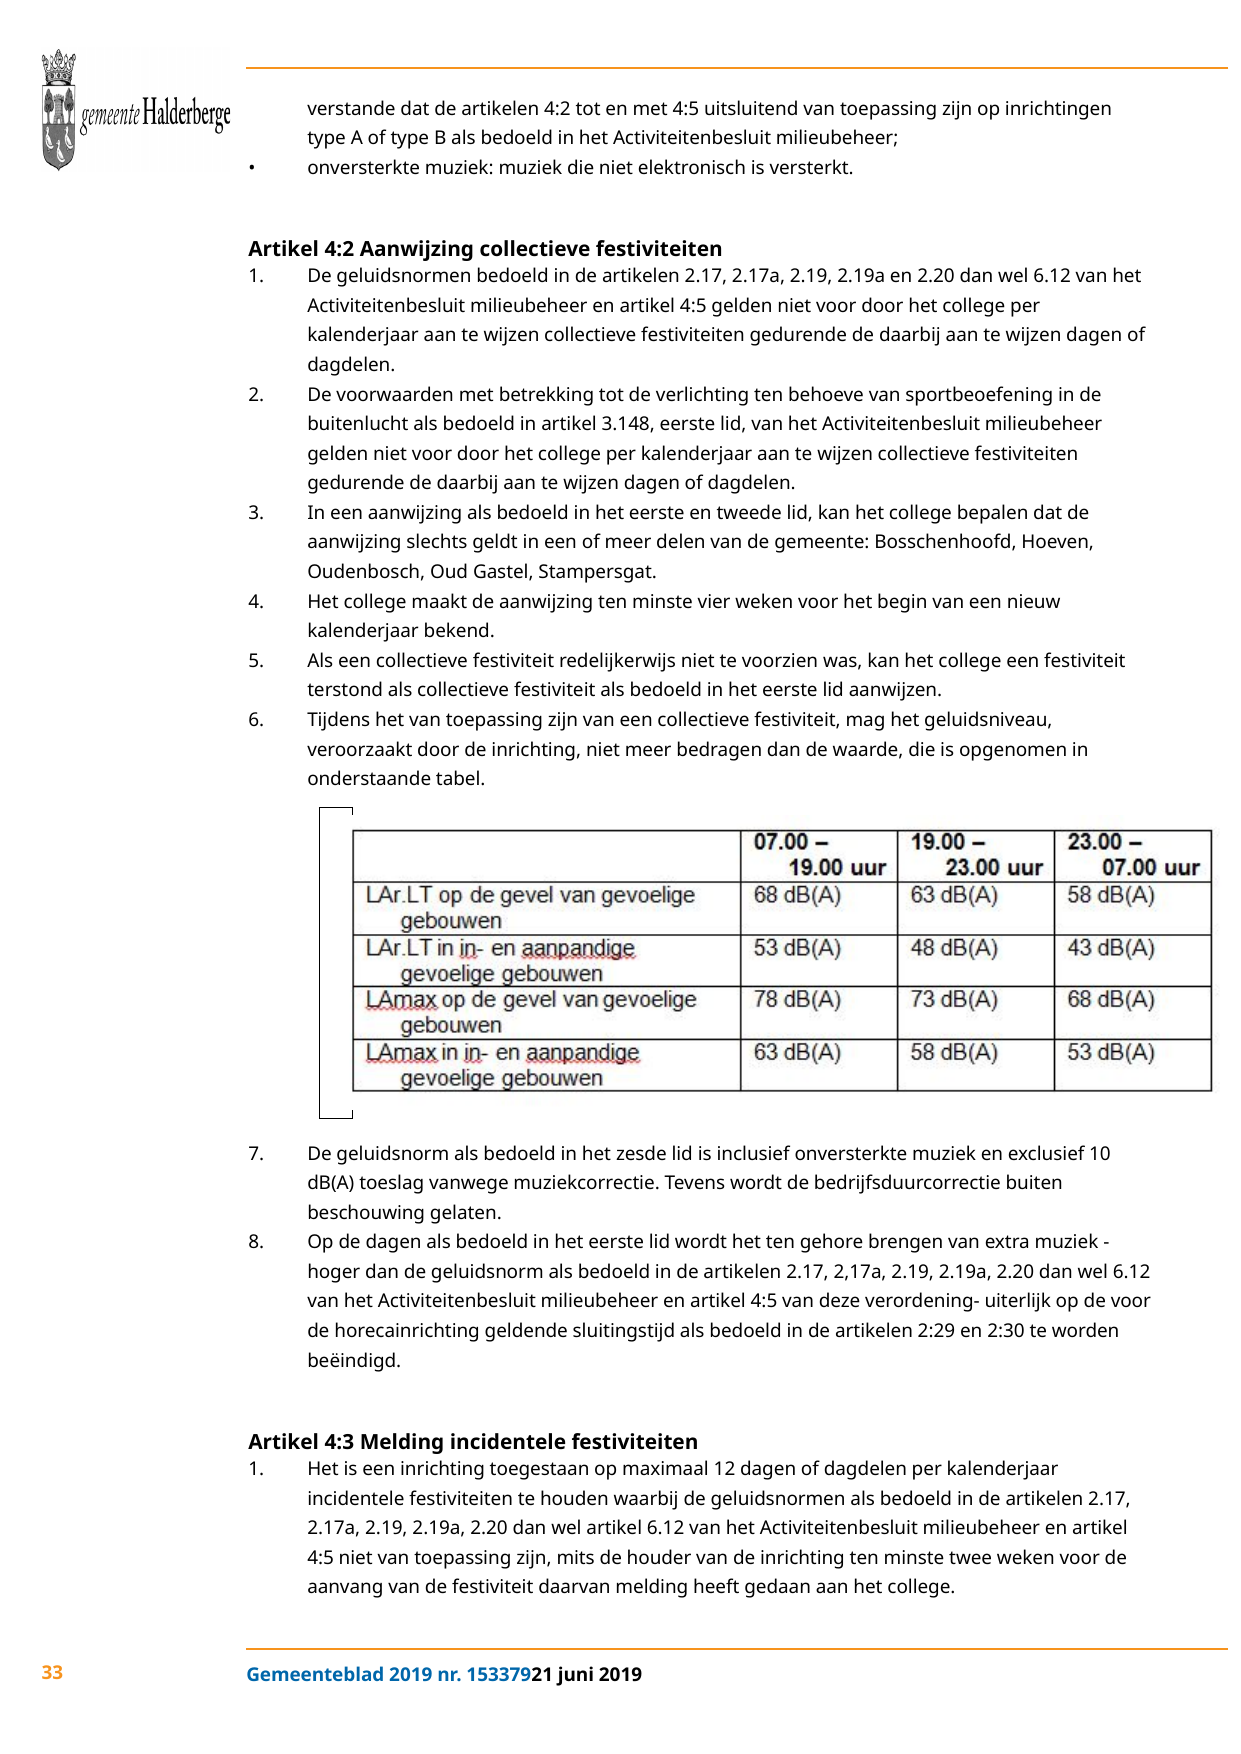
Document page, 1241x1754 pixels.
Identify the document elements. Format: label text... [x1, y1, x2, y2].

text Artikel 4:3 Melding incidentele festiviteiten [248, 1427, 1152, 1455]
list Op de dagen als bedoeld in het eerste lid wordt het ten gehore brengen van extra muziek -hoger dan de geluidsnorm als bedoeld in de artikelen 2.17, 2,17a, 2.19, 2.19a, 2.20 dan wel 6.12 van het Activiteitenbesluit milieubeheer en artikel 4:5 van deze verordening- uiterlijk op de voor de horecainrichting geldende sluitingstijd als bedoeld in de artikelen 2:29 en 2:30 te worden beëindigd. [248, 1228, 1152, 1373]
list De geluidsnormen bedoeld in de artikelen 2.17, 2.17a, 2.19, 2.19a en 2.20 dan wel 6.12 van het Activiteitenbesluit milieubeheer en artikel 4:5 gelden niet voor door het college per kalenderjaar aan te wijzen collectieve festiviteiten gedurende de daarbij aan te wijzen dagen of dagdelen. [248, 262, 1152, 377]
list De voorwaarden met betrekking tot de verlichting ten behoeve van sportbeoefening in de buitenlucht als bedoeld in artikel 3.148, eerste lid, van het Activiteitenbesluit milieubeheer gelden niet voor door het college per kalenderjaar aan te wijzen collectieve festiviteiten gedurende de daarbij aan te wijzen dagen of dagdelen. [248, 381, 1152, 495]
list In een aanwijzing als bedoeld in het eerste en tweede lid, kan het college bepalen dat de aanwijzing slechts geldt in een of meer delen van de gemeente: Bosschenhoofd, Hoeven, Oudenbosch, Oud Gastel, Stampersgat. [248, 499, 1152, 584]
list De geluidsnorm als bedoeld in het zesde lid is inclusief onversterkte muziek en exclusief 10 dB(A) toeslag vanwege muziekcorrectie. Tevens wordt de bedrijfsduurcorrectie buiten beschouwing gelaten. [248, 1140, 1152, 1225]
list Het is een inrichting toegestaan op maximaal 12 dagen of dagdelen per kalenderjaar incidentele festiviteiten te houden waarbij de geluidsnormen als bedoeld in de artikelen 2.17, 2.17a, 2.19, 2.19a, 2.20 dan wel artikel 6.12 van het Activiteitenbesluit milieubeheer en artikel 4:5 niet van toepassing zijn, mits de houder van de inrichting ten minste twee weken voor de aanvang van de festiviteit daarvan melding heeft gedaan aan het college. [248, 1455, 1152, 1599]
text Artikel 4:2 Aanwijzing collectieve festiviteiten [248, 234, 1152, 262]
list verstande dat de artikelen 4:2 tot en met 4:5 uitsluitend van toepassing zijn op inrichtingen type A of type B als bedoeld in het Activiteitenbesluit milieubeheer; [248, 95, 1152, 150]
list Als een collectieve festiviteit redelijkerwijs niet te voorzien was, kan het college een festiviteit terstond als collectieve festiviteit als bedoeld in het eerste lid aanwijzen. [248, 647, 1152, 702]
list Tijdens het van toepassing zijn van een collectieve festiviteit, mag het geluidsniveau, veroorzaakt door de inrichting, niet meer bedragen dan de waarde, die is opgenomen in onderstaande tabel. [248, 706, 1152, 791]
list onversterkte muziek: muziek die niet elektronisch is versterkt. [248, 154, 1152, 180]
picture [327, 815, 1232, 1110]
list Het college maakt de aanwijzing ten minste vier weken voor het begin van een nieuw kalenderjaar bekend. [248, 588, 1152, 643]
picture [41, 47, 231, 172]
